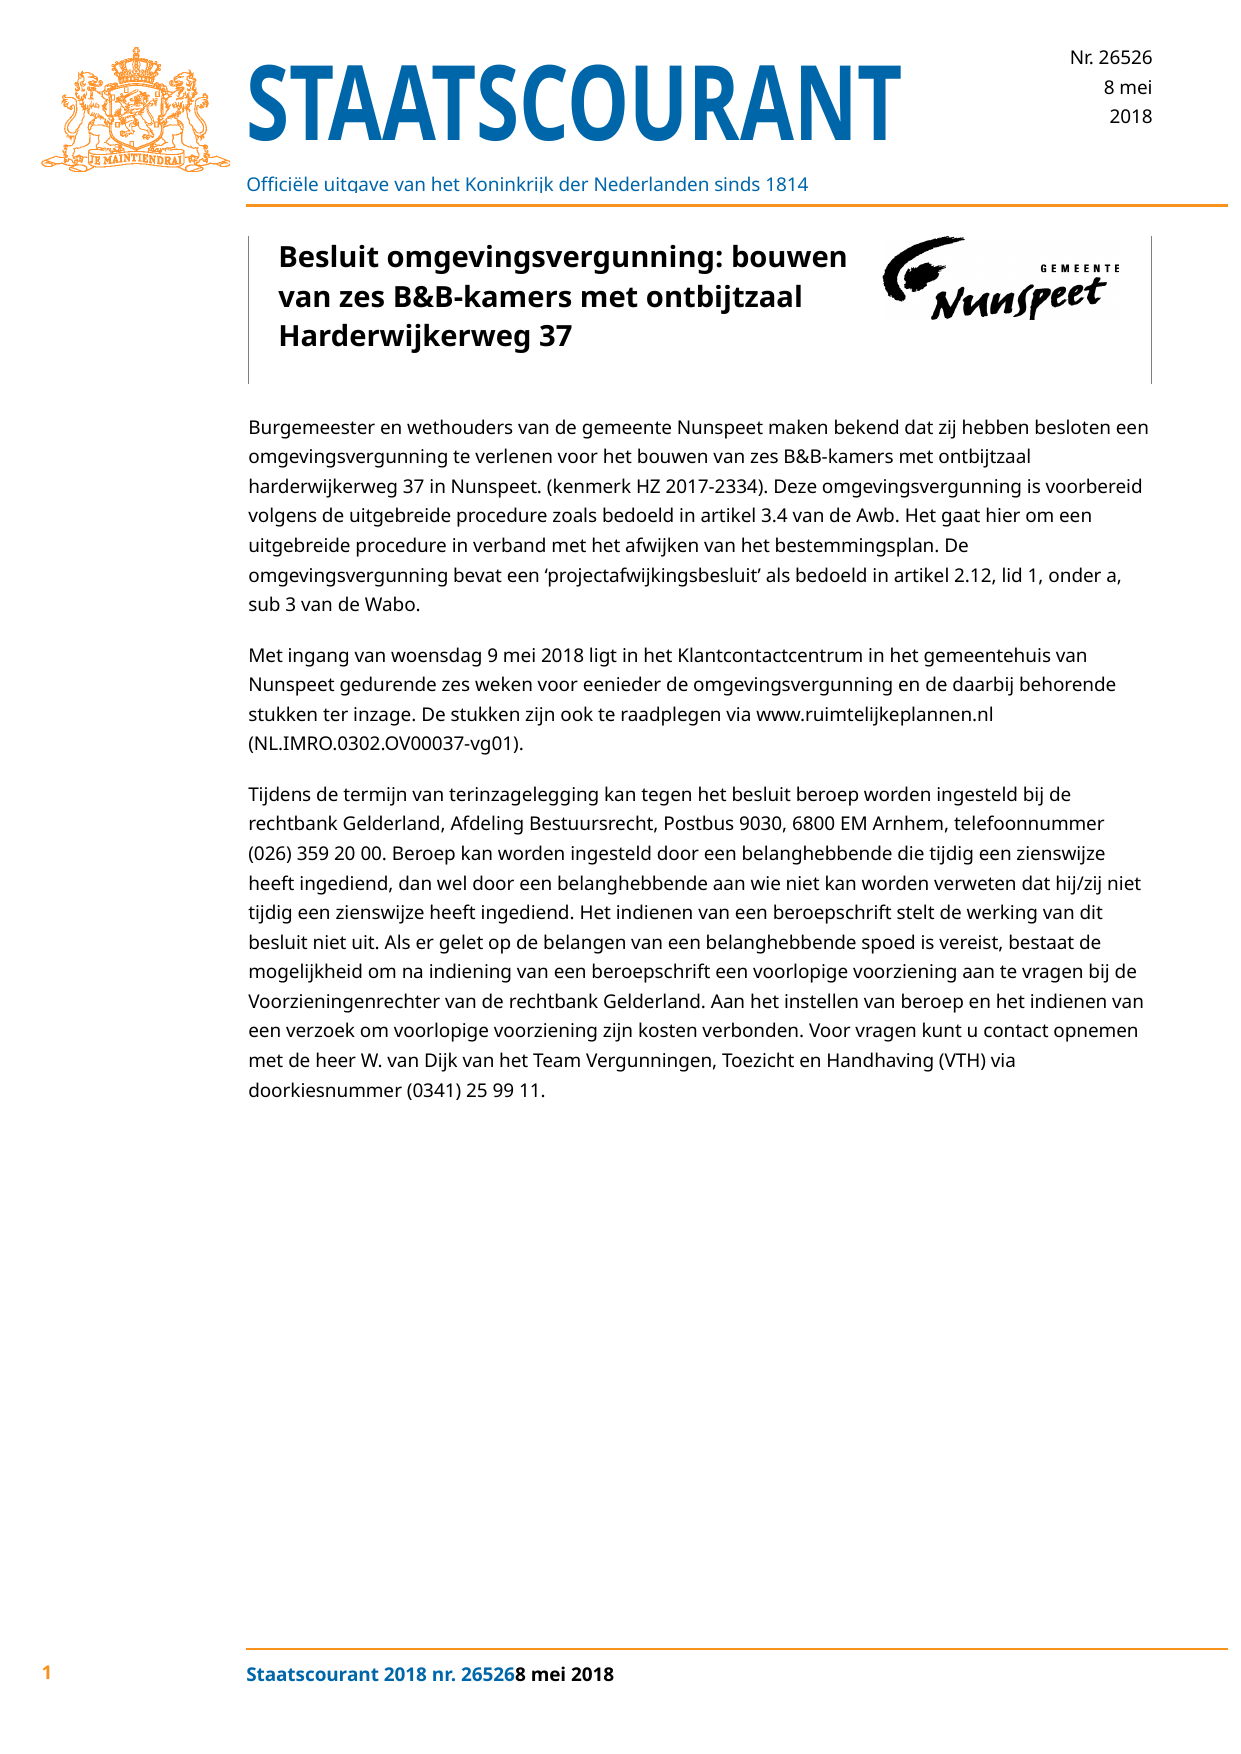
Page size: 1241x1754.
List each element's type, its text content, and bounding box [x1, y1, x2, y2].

text Burgemeester en wethouders van de gemeente Nunspeet maken bekend dat zij hebben besloten een omgevingsvergunning te verlenen voor het bouwen van zes B&B-kamers met ontbijtzaal harderwijkerweg 37 in Nunspeet. (kenmerk HZ 2017-2334). Deze omgevingsvergunning is voorbereid volgens de uitgebreide procedure zoals bedoeld in artikel 3.4 van de Awb. Het gaat hier om een uitgebreide procedure in verband met het afwijken van het bestemmingsplan. De omgevingsvergunning bevat een ‘projectafwijkingsbesluit’ als bedoeld in artikel 2.12, lid 1, onder a, sub 3 van de Wabo. [248, 414, 1152, 617]
picture [41, 47, 231, 172]
table_header [1119, 236, 1151, 319]
picture [882, 236, 1119, 320]
table_header [850, 320, 1151, 384]
text Met ingang van woensdag 9 mei 2018 ligt in het Klantcontactcentrum in het gemeentehuis van Nunspeet gedurende zes weken voor eenieder de omgevingsvergunning en de daarbij behorende stukken ter inzage. De stukken zijn ook te raadplegen via www.ruimtelijkeplannen.nl (NL.IMRO.0302.OV00037-vg01). [248, 642, 1152, 756]
table_header [850, 236, 882, 319]
table_header Besluit omgevingsvergunning: bouwen van zes B&B-kamers met ontbijtzaal Harderwijkerweg 37 [249, 236, 850, 384]
text Tijdens de termijn van terinzagelegging kan tegen het besluit beroep worden ingesteld bij de rechtbank Gelderland, Afdeling Bestuursrecht, Postbus 9030, 6800 EM Arnhem, telefoonnummer (026) 359 20 00. Beroep kan worden ingesteld door een belanghebbende die tijdig een zienswijze heeft ingediend, dan wel door een belanghebbende aan wie niet kan worden verweten dat hij/zij niet tijdig een zienswijze heeft ingediend. Het indienen van een beroepschrift stelt de werking van dit besluit niet uit. Als er gelet op de belangen van een belanghebbende spoed is vereist, bestaat de mogelijkheid om na indiening van een beroepschrift een voorlopige voorziening aan te vragen bij de Voorzieningenrechter van de rechtbank Gelderland. Aan het instellen van beroep en het indienen van een verzoek om voorlopige voorziening zijn kosten verbonden. Voor vragen kunt u contact opnemen met de heer W. van Dijk van het Team Vergunningen, Toezicht en Handhaving (VTH) via doorkiesnummer (0341) 25 99 11. [248, 781, 1152, 1103]
